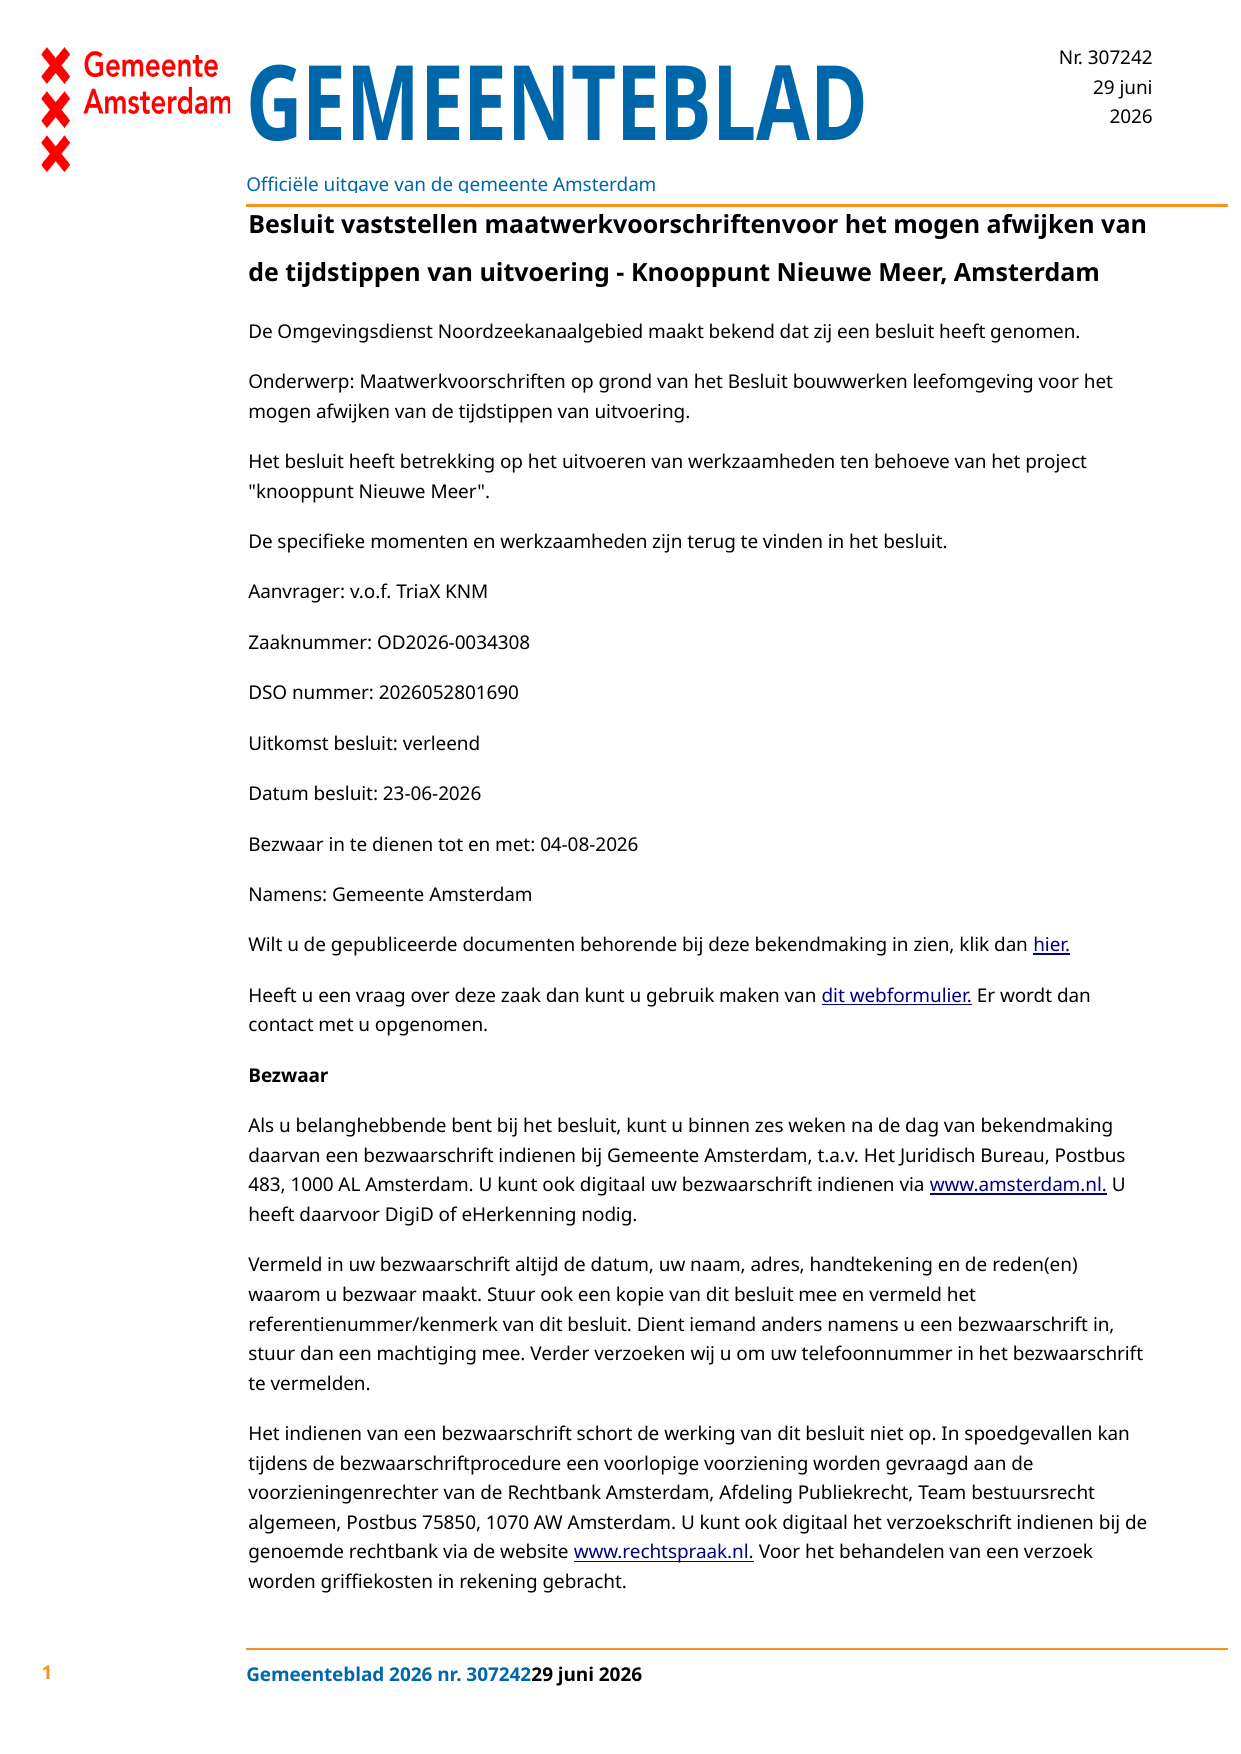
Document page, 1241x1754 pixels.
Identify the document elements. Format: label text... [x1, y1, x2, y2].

picture [41, 47, 231, 172]
text Aanvrager: v.o.f. TriaX KNM [248, 579, 1152, 604]
text Heeft u een vraag over deze zaak dan kunt u gebruik maken van dit webformulier. Er wordt dan contact met u opgenomen. [248, 982, 1152, 1037]
text Wilt u de gepubliceerde documenten behorende bij deze bekendmaking in zien, klik dan hier. [248, 932, 1152, 957]
text Onderwerp: Maatwerkvoorschriften op grond van het Besluit bouwwerken leefomgeving voor het mogen afwijken van de tijdstippen van uitvoering. [248, 368, 1152, 424]
text Het besluit heeft betrekking op het uitvoeren van werkzaamheden ten behoeve van het project "knooppunt Nieuwe Meer". [248, 448, 1152, 504]
text De Omgevingsdienst Noordzeekanaalgebied maakt bekend dat zij een besluit heeft genomen. [248, 318, 1152, 344]
text De specifieke momenten en werkzaamheden zijn terug te vinden in het besluit. [248, 528, 1152, 554]
text Zaaknummer: OD2026-0034308 [248, 629, 1152, 655]
text Als u belanghebbende bent bij het besluit, kunt u binnen zes weken na de dag van bekendmaking daarvan een bezwaarschrift indienen bij Gemeente Amsterdam, t.a.v. Het Juridisch Bureau, Postbus 483, 1000 AL Amsterdam. U kunt ook digitaal uw bezwaarschrift indienen via www.amsterdam.nl. U heeft daarvoor DigiD of eHerkenning nodig. [248, 1112, 1152, 1227]
text DSO nummer: 2026052801690 [248, 679, 1152, 705]
text Uitkomst besluit: verleend [248, 730, 1152, 756]
text Bezwaar [248, 1062, 1152, 1088]
text Besluit vaststellen maatwerkvoorschriftenvoor het mogen afwijken van de tijdstippen van uitvoering - Knooppunt Nieuwe Meer, Amsterdam [248, 207, 1152, 288]
text Het indienen van een bezwaarschrift schort de werking van dit besluit niet op. In spoedgevallen kan tijdens de bezwaarschriftprocedure een voorlopige voorziening worden gevraagd aan de voorzieningenrechter van de Rechtbank Amsterdam, Afdeling Publiekrecht, Team bestuursrecht algemeen, Postbus 75850, 1070 AW Amsterdam. U kunt ook digitaal het verzoekschrift indienen bij de genoemde rechtbank via de website www.rechtspraak.nl. Voor het behandelen van een verzoek worden griffiekosten in rekening gebracht. [248, 1420, 1152, 1594]
text Namens: Gemeente Amsterdam [248, 881, 1152, 907]
text Vermeld in uw bezwaarschrift altijd de datum, uw naam, adres, handtekening en de reden(en) waarom u bezwaar maakt. Stuur ook een kopie van dit besluit mee en vermeld het referentienummer/kenmerk van dit besluit. Dient iemand anders namens u een bezwaarschrift in, stuur dan een machtiging mee. Verder verzoeken wij u om uw telefoonnummer in het bezwaarschrift te vermelden. [248, 1252, 1152, 1396]
text Datum besluit: 23-06-2026 [248, 780, 1152, 806]
text Bezwaar in te dienen tot en met: 04-08-2026 [248, 831, 1152, 857]
